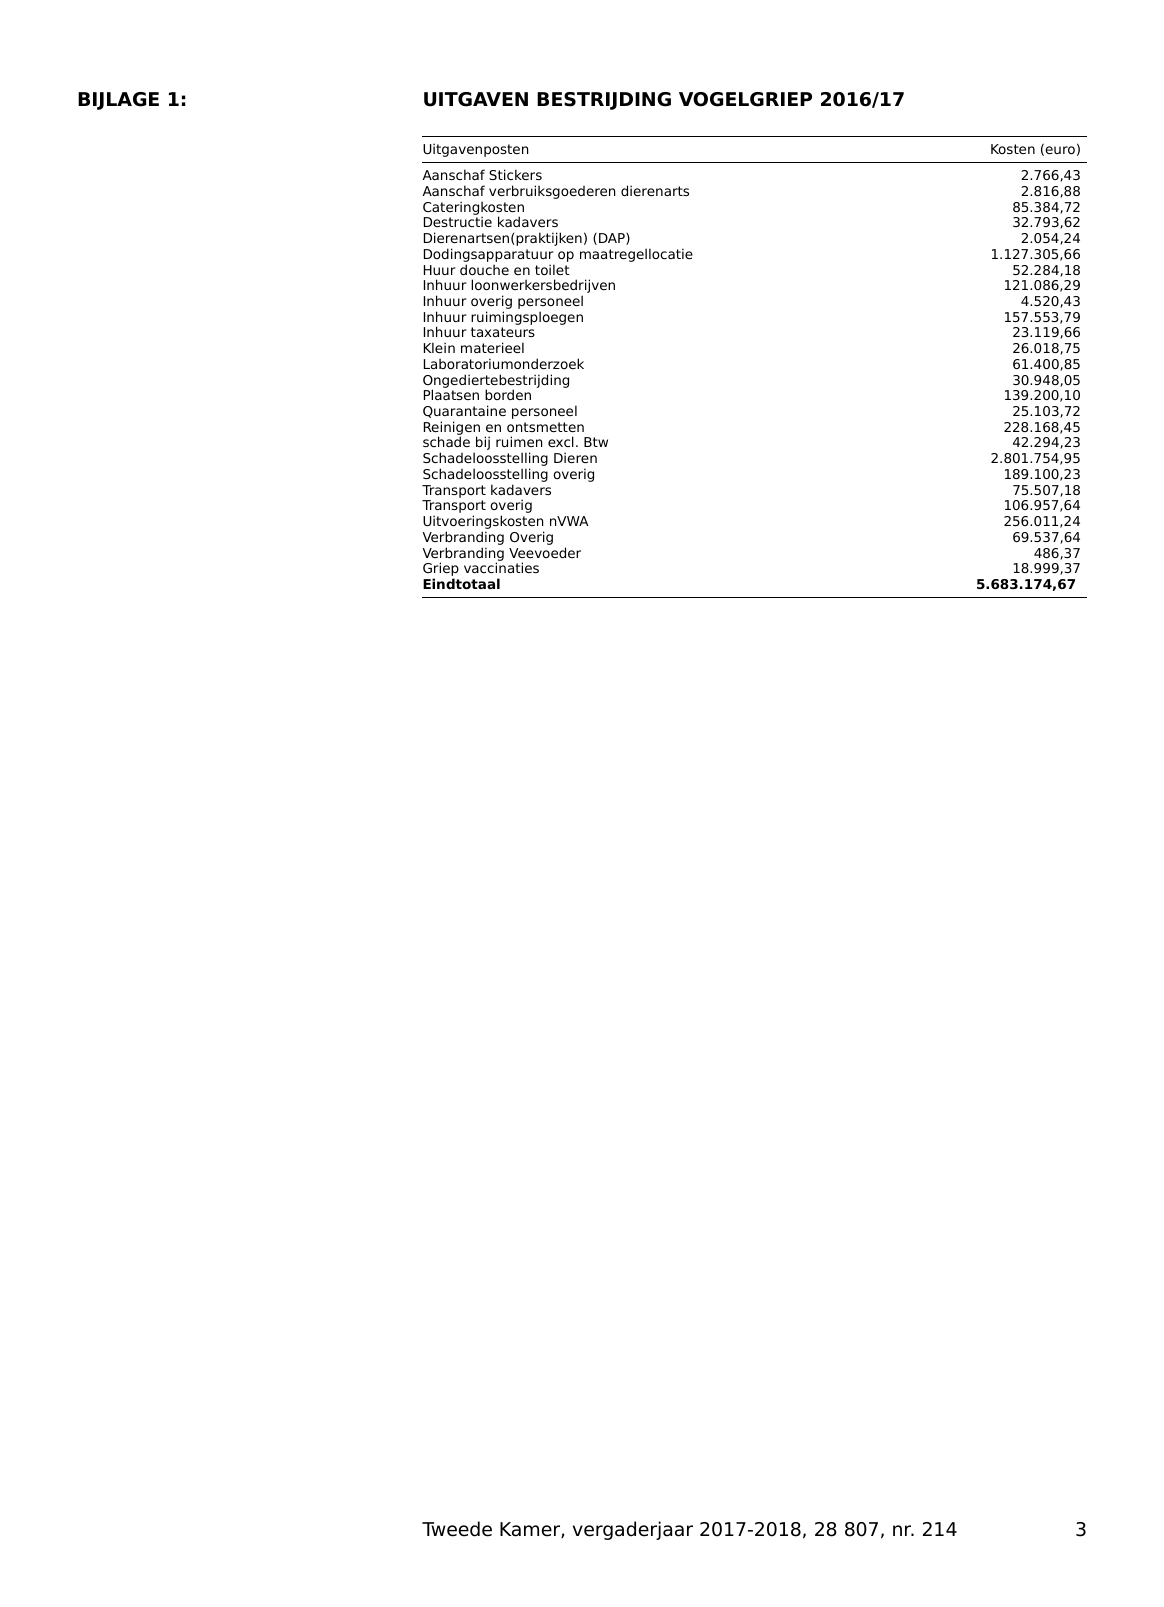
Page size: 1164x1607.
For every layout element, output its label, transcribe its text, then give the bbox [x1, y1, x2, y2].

table_cell Klein materieel [422, 341, 954, 357]
table_cell 2.801.754,95 [954, 451, 1087, 467]
table_cell 75.507,18 [954, 483, 1087, 498]
table_cell 2.766,43 [954, 163, 1087, 184]
table_cell 52.284,18 [954, 262, 1087, 278]
table_cell 4.520,43 [954, 294, 1087, 309]
table_header Uitgavenposten [422, 137, 954, 162]
table_cell Inhuur ruimingsploegen [422, 310, 954, 325]
table_cell Reinigen en ontsmetten [422, 420, 954, 435]
table_cell Ongediertebestrijding [422, 373, 954, 388]
table_cell Destructie kadavers [422, 215, 954, 231]
table_cell Verbranding Veevoeder [422, 545, 954, 561]
table_cell Verbranding Overig [422, 530, 954, 545]
table_cell Aanschaf Stickers [422, 163, 954, 184]
table_cell Transport kadavers [422, 483, 954, 498]
table_cell 256.011,24 [954, 514, 1087, 530]
table_cell Uitvoeringskosten nVWA [422, 514, 954, 530]
table_cell 85.384,72 [954, 199, 1087, 215]
table_cell 1.127.305,66 [954, 247, 1087, 262]
table_cell Plaatsen borden [422, 388, 954, 404]
table_cell 2.816,88 [954, 184, 1087, 199]
table_cell Dodingsapparatuur op maatregellocatie [422, 247, 954, 262]
subtitle BIJLAGE 1: UITGAVEN BESTRIJDING VOGELGRIEP 2016/17 [77, 89, 1087, 111]
table_cell Schadeloosstelling Dieren [422, 451, 954, 467]
table_cell 32.793,62 [954, 215, 1087, 231]
table_cell Transport overig [422, 498, 954, 514]
table_cell Cateringkosten [422, 199, 954, 215]
table_cell 139.200,10 [954, 388, 1087, 404]
table_cell Quarantaine personeel [422, 404, 954, 419]
table_cell 18.999,37 [954, 561, 1087, 577]
table_cell Inhuur taxateurs [422, 325, 954, 341]
table_cell 42.294,23 [954, 435, 1087, 451]
table_cell 69.537,64 [954, 530, 1087, 545]
table_cell 157.553,79 [954, 310, 1087, 325]
table_cell 189.100,23 [954, 467, 1087, 482]
table_cell 5.683.174,67 [954, 577, 1087, 597]
table_cell schade bij ruimen excl. Btw [422, 435, 954, 451]
table_cell 121.086,29 [954, 278, 1087, 294]
table_cell Huur douche en toilet [422, 262, 954, 278]
table_cell 228.168,45 [954, 420, 1087, 435]
table_cell Inhuur overig personeel [422, 294, 954, 309]
table_header Kosten (euro) [954, 137, 1087, 162]
table_cell Dierenartsen(praktijken) (DAP) [422, 231, 954, 247]
table_cell 26.018,75 [954, 341, 1087, 357]
table_cell 23.119,66 [954, 325, 1087, 341]
table_cell 486,37 [954, 545, 1087, 561]
table_cell 30.948,05 [954, 373, 1087, 388]
table_cell 25.103,72 [954, 404, 1087, 419]
table_cell Inhuur loonwerkersbedrijven [422, 278, 954, 294]
table_cell Laboratoriumonderzoek [422, 357, 954, 372]
table_cell 106.957,64 [954, 498, 1087, 514]
table_cell Griep vaccinaties [422, 561, 954, 577]
table_cell 2.054,24 [954, 231, 1087, 247]
table_cell Eindtotaal [422, 577, 954, 597]
table_cell 61.400,85 [954, 357, 1087, 372]
table_cell Schadeloosstelling overig [422, 467, 954, 482]
table_cell Aanschaf verbruiksgoederen dierenarts [422, 184, 954, 199]
